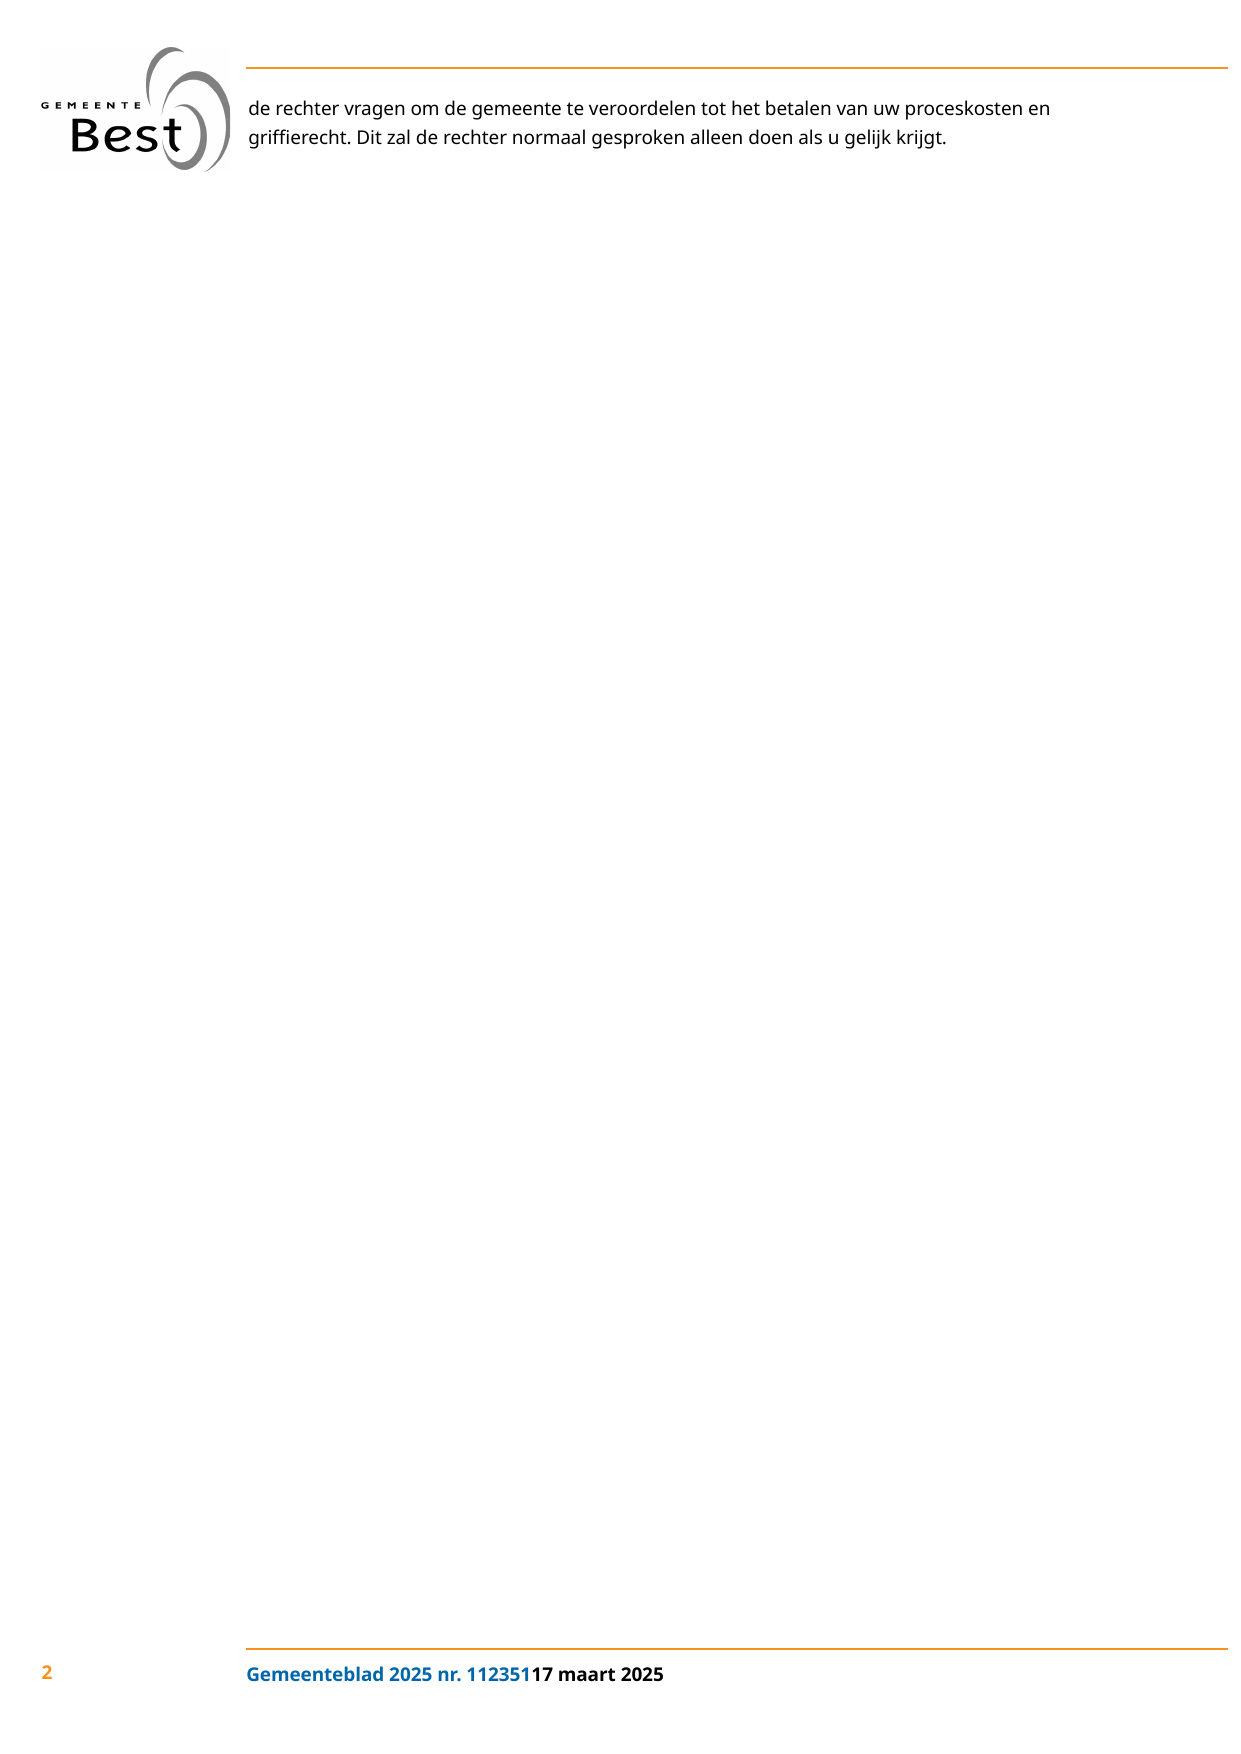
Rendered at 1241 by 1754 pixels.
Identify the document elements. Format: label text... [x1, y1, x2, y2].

text de rechter vragen om de gemeente te veroordelen tot het betalen van uw proceskosten en griffierecht. Dit zal de rechter normaal gesproken alleen doen als u gelijk krijgt. [248, 95, 1152, 150]
picture [41, 47, 231, 172]
